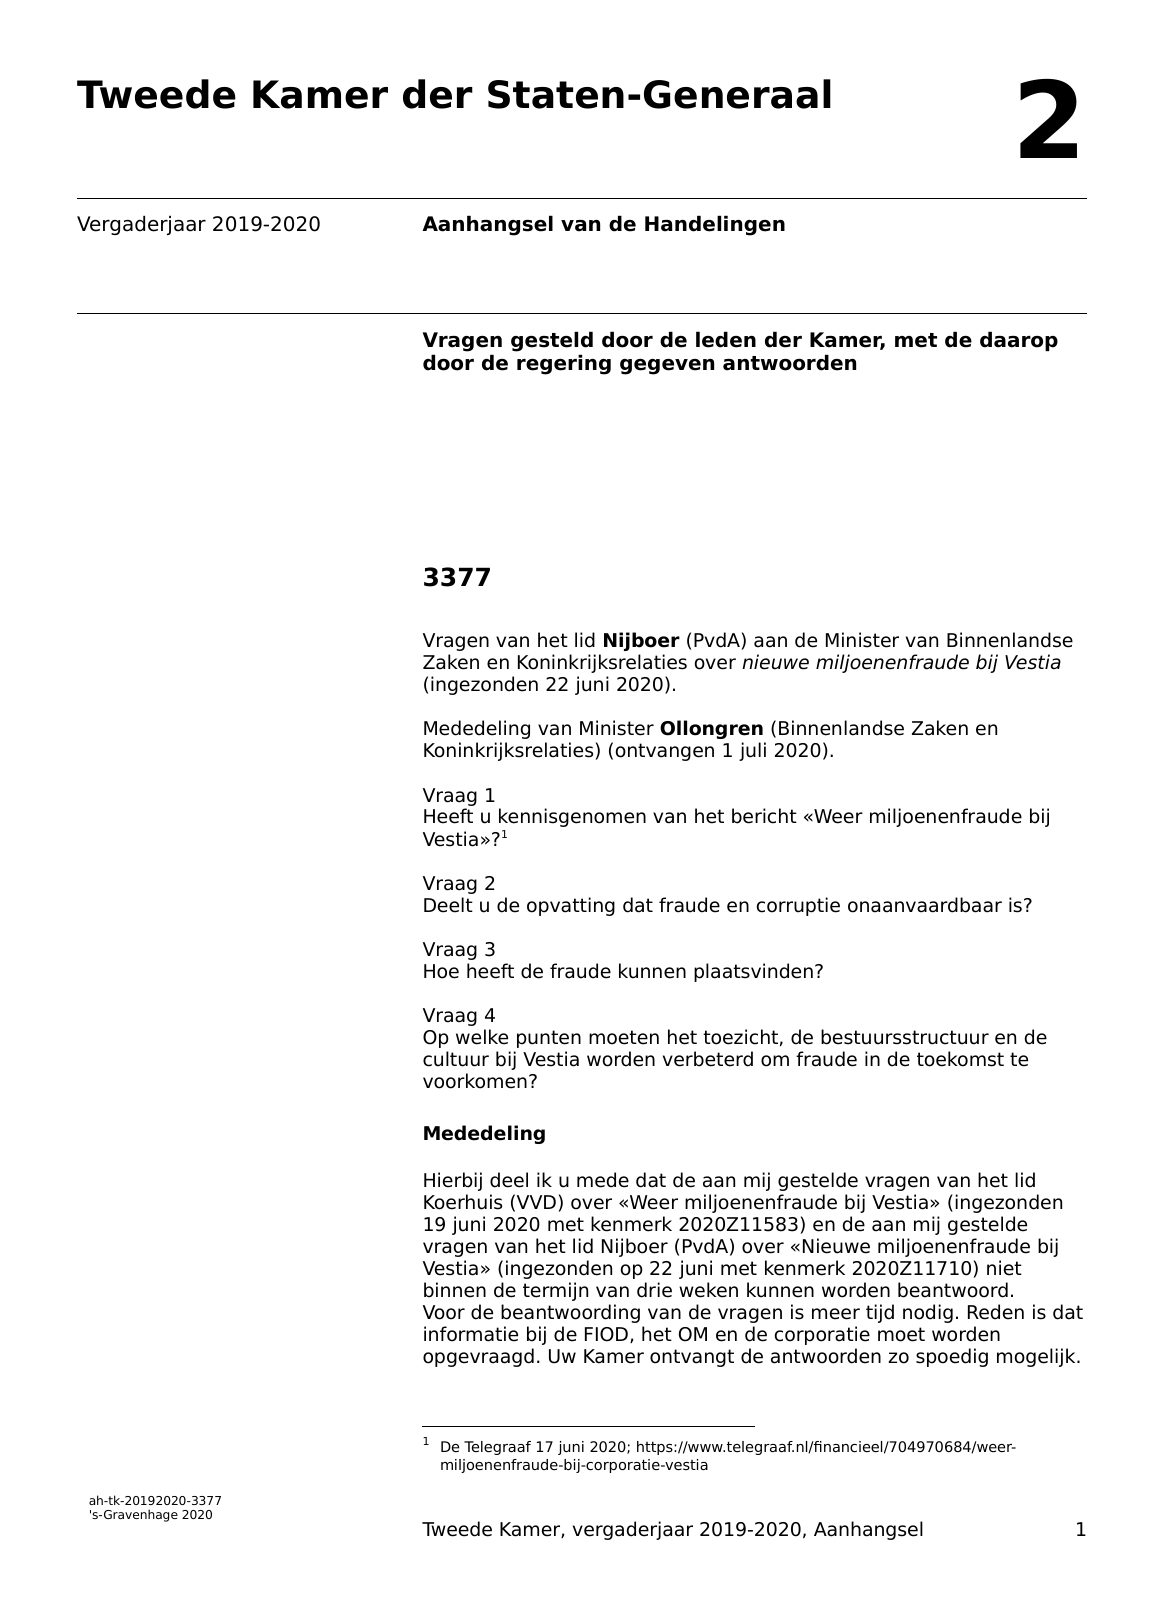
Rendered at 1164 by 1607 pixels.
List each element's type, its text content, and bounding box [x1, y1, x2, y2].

text 3377 [422, 563, 1087, 592]
table_header 2 [886, 59, 1087, 198]
text Deelt u de opvatting dat fraude en corruptie onaanvaardbaar is? [422, 894, 1087, 917]
text Mededeling van Minister Ollongren (Binnenlandse Zaken en Koninkrijksrelaties) (ontvangen 1 juli 2020). [422, 718, 1087, 762]
table_header Tweede Kamer der Staten-Generaal [77, 59, 886, 198]
table_cell Aanhangsel van de Handelingen [422, 199, 1087, 313]
subtitle Mededeling [422, 1123, 1087, 1145]
table_cell Vragen gesteld door de leden der Kamer, met de daarop door de regering gegeven antwoorden [422, 314, 1087, 375]
text 's-Gravenhage 2020 [88, 1508, 323, 1522]
text Vraag 3 [422, 939, 1087, 961]
text Vraag 1 [422, 784, 1087, 806]
text Voor de beantwoording van de vragen is meer tijd nodig. Reden is dat informatie bij de FIOD, het OM en de corporatie moet worden opgevraagd. Uw Kamer ontvangt de antwoorden zo spoedig mogelijk. [422, 1302, 1087, 1368]
text ah-tk-20192020-3377 [88, 1494, 323, 1508]
text Vragen van het lid Nijboer (PvdA) aan de Minister van Binnenlandse Zaken en Koninkrijksrelaties over nieuwe miljoenenfraude bij Vestia (ingezonden 22 juni 2020). [422, 630, 1087, 696]
table_cell Vergaderjaar 2019-2020 [77, 199, 422, 313]
text Vraag 2 [422, 873, 1087, 894]
table_cell [77, 314, 422, 375]
text Vraag 4 [422, 1005, 1087, 1027]
text Hoe heeft de fraude kunnen plaatsvinden? [422, 961, 1087, 983]
text Hierbij deel ik u mede dat de aan mij gestelde vragen van het lid Koerhuis (VVD) over «Weer miljoenenfraude bij Vestia» (ingezonden 19 juni 2020 met kenmerk 2020Z11583) en de aan mij gestelde vragen van het lid Nijboer (PvdA) over «Nieuwe miljoenenfraude bij Vestia» (ingezonden op 22 juni met kenmerk 2020Z11710) niet binnen de termijn van drie weken kunnen worden beantwoord. [422, 1170, 1087, 1302]
text Heeft u kennisgenomen van het bericht «Weer miljoenenfraude bij Vestia»? [422, 806, 1087, 850]
text Op welke punten moeten het toezicht, de bestuursstructuur en de cultuur bij Vestia worden verbeterd om fraude in de toekomst te voorkomen? [422, 1027, 1087, 1093]
text De Telegraaf 17 juni 2020; https://www.telegraaf.nl/financieel/704970684/weer-miljoenenfraude-bij-corporatie-vestia [422, 1435, 1087, 1474]
